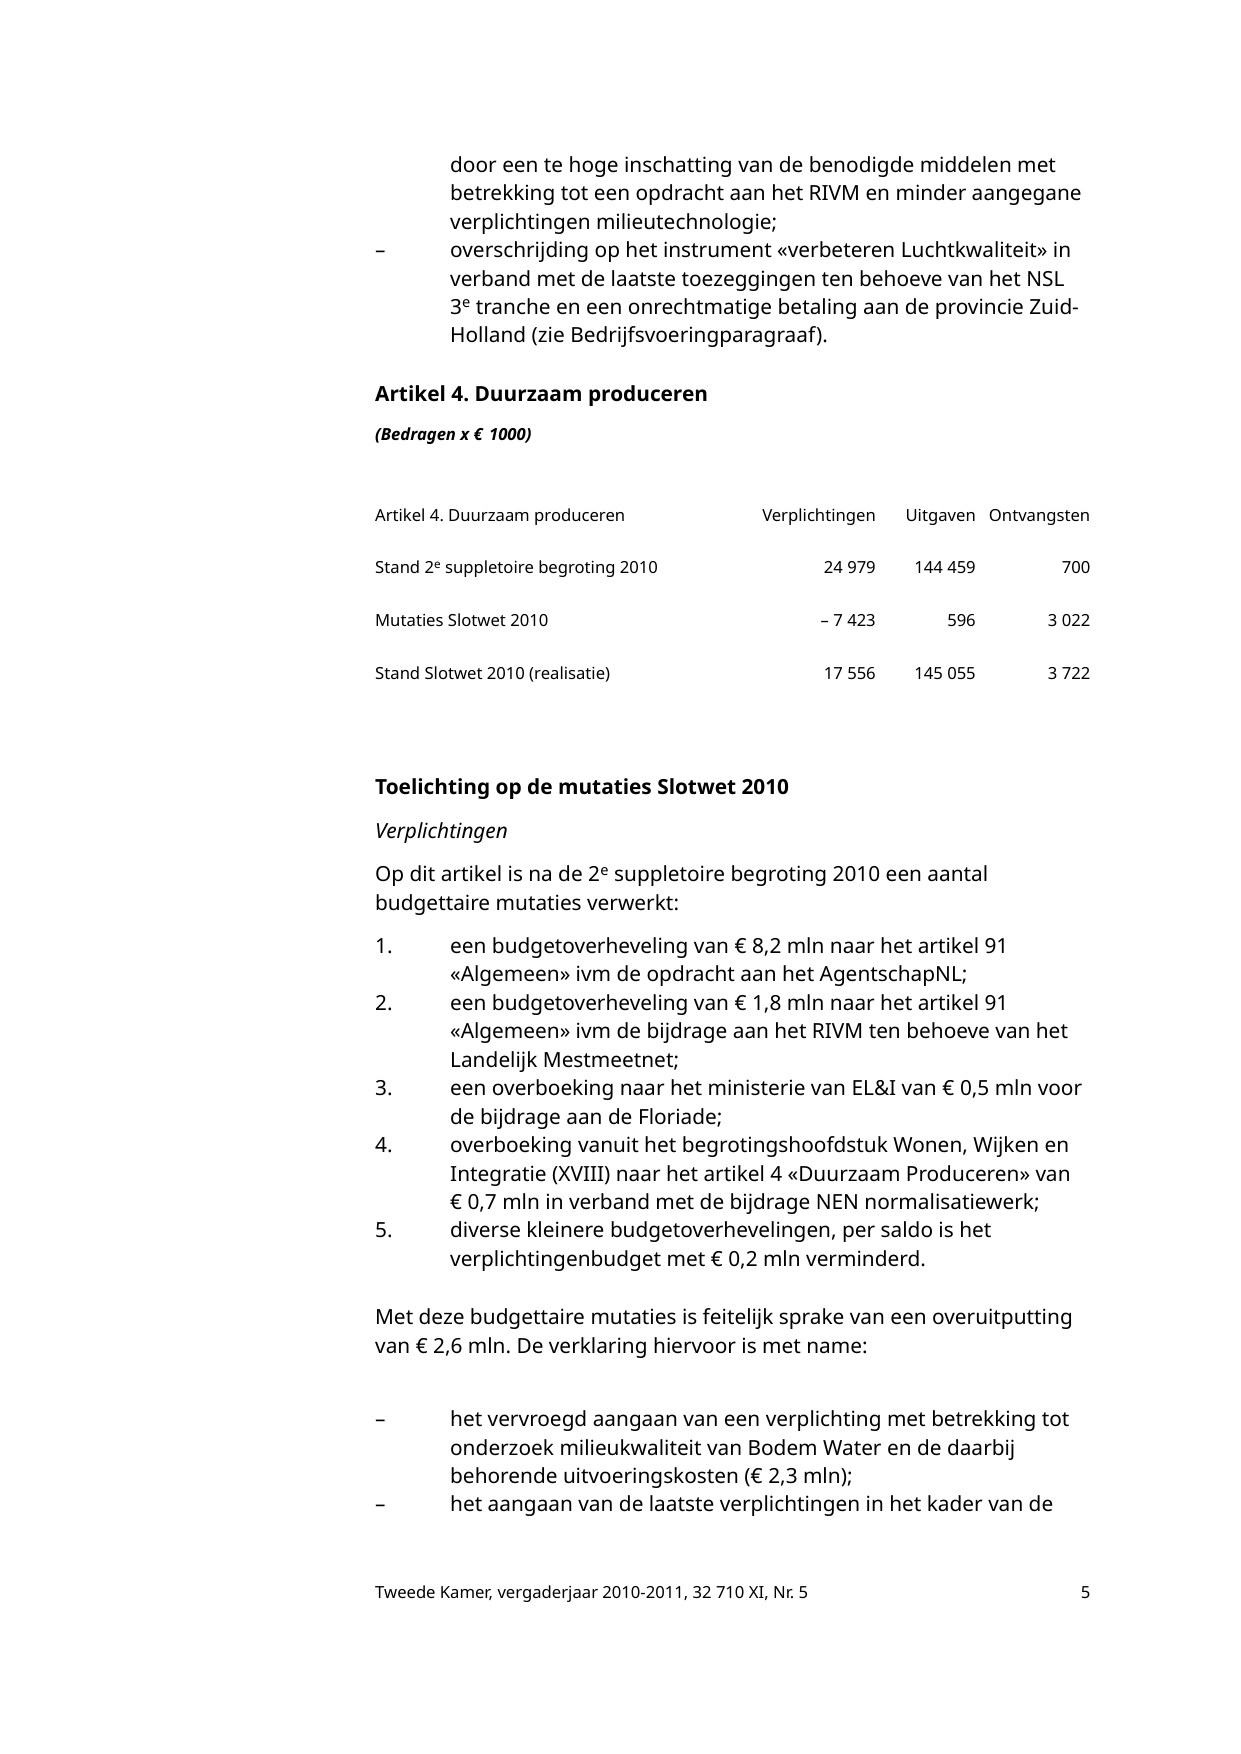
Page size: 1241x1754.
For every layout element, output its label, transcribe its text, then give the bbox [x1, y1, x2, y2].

table_cell Mutaties Slotwet 2010 [375, 609, 761, 661]
table_header Verplichtingen [761, 503, 876, 556]
list het vervroegd aangaan van een verplichting met betrekking tot onderzoek milieukwaliteit van Bodem Water en de daarbij behorende uitvoeringskosten (€ 2,3 mln); [375, 1404, 1090, 1489]
list overschrijding op het instrument «verbeteren Luchtkwaliteit» in verband met de laatste toezeggingen ten behoeve van het NSL 3e tranche en een onrechtmatige betaling aan de provincie Zuid-Holland (zie Bedrijfsvoeringparagraaf). [375, 235, 1090, 349]
table_cell 24 979 [761, 556, 876, 608]
table_cell 596 [876, 609, 976, 661]
table_cell 3 722 [976, 661, 1090, 714]
list het aangaan van de laatste verplichtingen in het kader van de [375, 1489, 1090, 1518]
table_cell 3 022 [976, 609, 1090, 661]
table_header Uitgaven [876, 503, 976, 556]
table_cell – 7 423 [761, 609, 876, 661]
list een budgetoverheveling van € 1,8 mln naar het artikel 91 «Algemeen» ivm de bijdrage aan het RIVM ten behoeve van het Landelijk Mestmeetnet; [375, 988, 1090, 1073]
text Artikel 4. Duurzaam produceren [375, 379, 1090, 407]
text Op dit artikel is na de 2e suppletoire begroting 2010 een aantal budgettaire mutaties verwerkt: [375, 859, 1090, 916]
table_cell Stand 2e suppletoire begroting 2010 [375, 556, 761, 608]
table_cell 145 055 [876, 661, 976, 714]
table_cell 700 [976, 556, 1090, 608]
table_header Artikel 4. Duurzaam produceren [375, 503, 761, 556]
table_cell 17 556 [761, 661, 876, 714]
list een budgetoverheveling van € 8,2 mln naar het artikel 91 «Algemeen» ivm de opdracht aan het AgentschapNL; [375, 931, 1090, 988]
list overboeking vanuit het begrotingshoofdstuk Wonen, Wijken en Integratie (XVIII) naar het artikel 4 «Duurzaam Produceren» van € 0,7 mln in verband met de bijdrage NEN normalisatiewerk; [375, 1130, 1090, 1216]
text (Bedragen x € 1000) [375, 422, 1090, 445]
text Verplichtingen [375, 816, 1090, 844]
list een overboeking naar het ministerie van EL&I van € 0,5 mln voor de bijdrage aan de Floriade; [375, 1073, 1090, 1130]
text Met deze budgettaire mutaties is feitelijk sprake van een overuitputting van € 2,6 mln. De verklaring hiervoor is met name: [375, 1302, 1090, 1359]
table_cell Stand Slotwet 2010 (realisatie) [375, 661, 761, 714]
table_cell 144 459 [876, 556, 976, 608]
list door een te hoge inschatting van de benodigde middelen met betrekking tot een opdracht aan het RIVM en minder aangegane verplichtingen milieutechnologie; [375, 150, 1090, 235]
list diverse kleinere budgetoverhevelingen, per saldo is het verplichtingenbudget met € 0,2 mln verminderd. [375, 1216, 1090, 1272]
table_header Ontvangsten [976, 503, 1090, 556]
text Toelichting op de mutaties Slotwet 2010 [375, 772, 1090, 801]
